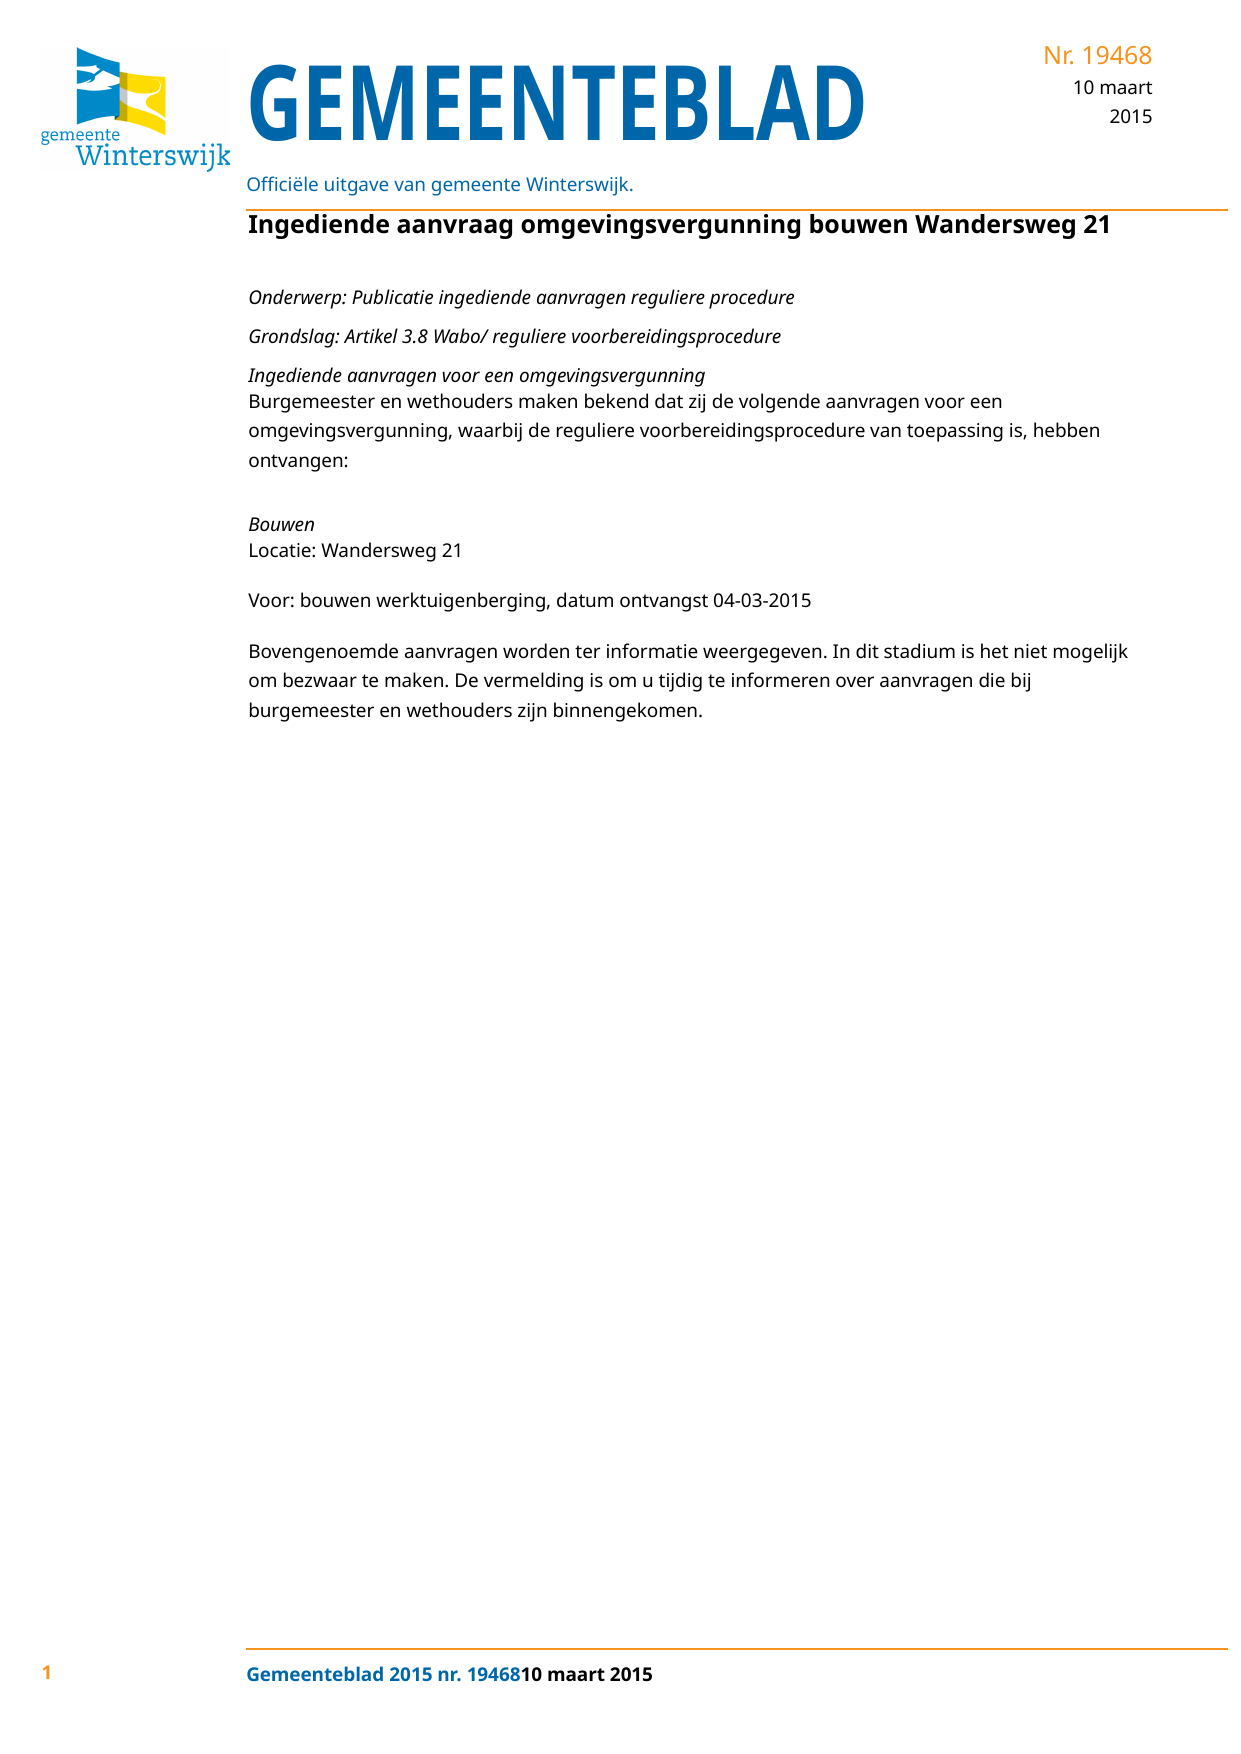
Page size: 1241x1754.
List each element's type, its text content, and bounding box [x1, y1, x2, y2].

text Grondslag: Artikel 3.8 Wabo/ reguliere voorbereidingsprocedure [248, 323, 1152, 349]
text Bovengenoemde aanvragen worden ter informatie weergegeven. In dit stadium is het niet mogelijk om bezwaar te maken. De vermelding is om u tijdig te informeren over aanvragen die bij burgemeester en wethouders zijn binnengekomen. [248, 638, 1152, 723]
text Burgemeester en wethouders maken bekend dat zij de volgende aanvragen voor een omgevingsvergunning, waarbij de reguliere voorbereidingsprocedure van toepassing is, hebben ontvangen: [248, 388, 1152, 473]
text Onderwerp: Publicatie ingediende aanvragen reguliere procedure [248, 284, 1152, 309]
text Ingediende aanvraag omgevingsvergunning bouwen Wandersweg 21 [248, 211, 1152, 241]
picture [225, 153, 231, 162]
text Ingediende aanvragen voor een omgevingsvergunning [248, 362, 1152, 388]
picture [41, 47, 231, 172]
text Voor: bouwen werktuigenberging, datum ontvangst 04-03-2015 [248, 587, 1152, 613]
text Bouwen [248, 511, 1152, 537]
text Locatie: Wandersweg 21 [248, 537, 1152, 563]
